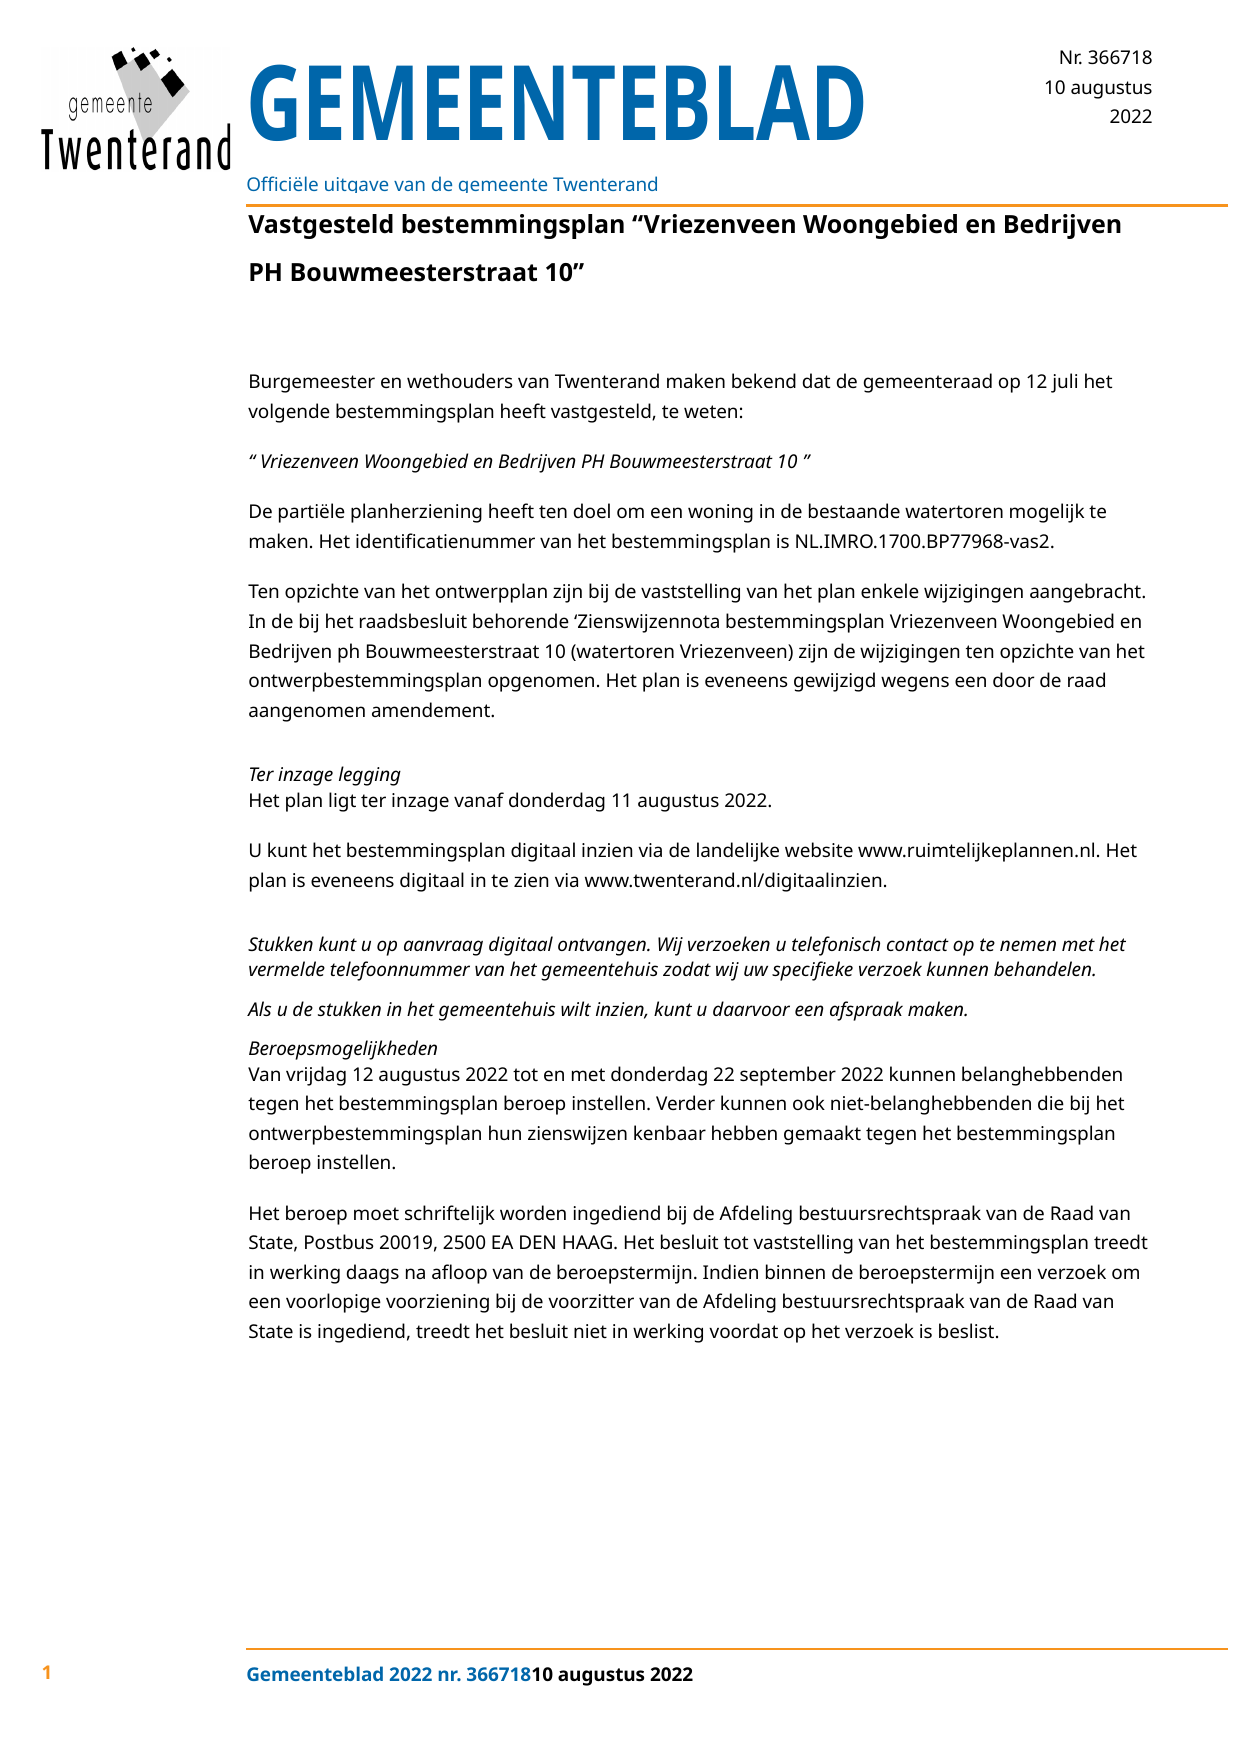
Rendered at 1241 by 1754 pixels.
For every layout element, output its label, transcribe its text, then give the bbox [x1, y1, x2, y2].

text De partiële planherziening heeft ten doel om een woning in de bestaande watertoren mogelijk te maken. Het identificatienummer van het bestemmingsplan is NL.IMRO.1700.BP77968-vas2. [248, 499, 1152, 554]
text Het plan ligt ter inzage vanaf donderdag 11 augustus 2022. [248, 787, 1152, 812]
text Van vrijdag 12 augustus 2022 tot en met donderdag 22 september 2022 kunnen belanghebbenden tegen het bestemmingsplan beroep instellen. Verder kunnen ook niet-belanghebbenden die bij het ontwerpbestemmingsplan hun zienswijzen kenbaar hebben gemaakt tegen het bestemmingsplan beroep instellen. [248, 1061, 1152, 1175]
text Beroepsmogelijkheden [248, 1035, 1152, 1061]
picture [41, 47, 231, 172]
text Het beroep moet schriftelijk worden ingediend bij de Afdeling bestuursrechtspraak van de Raad van State, Postbus 20019, 2500 EA DEN HAAG. Het besluit tot vaststelling van het bestemmingsplan treedt in werking daags na afloop van de beroepstermijn. Indien binnen de beroepstermijn een verzoek om een voorlopige voorziening bij de voorzitter van de Afdeling bestuursrechtspraak van de Raad van State is ingediend, treedt het besluit niet in werking voordat op het verzoek is beslist. [248, 1200, 1152, 1344]
text Stukken kunt u op aanvraag digitaal ontvangen. Wij verzoeken u telefonisch contact op te nemen met het vermelde telefoonnummer van het gemeentehuis zodat wij uw specifieke verzoek kunnen behandelen. [248, 931, 1152, 982]
text Ten opzichte van het ontwerpplan zijn bij de vaststelling van het plan enkele wijzigingen aangebracht. In de bij het raadsbesluit behorende ‘Zienswijzennota bestemmingsplan Vriezenveen Woongebied en Bedrijven ph Bouwmeesterstraat 10 (watertoren Vriezenveen) zijn de wijzigingen ten opzichte van het ontwerpbestemmingsplan opgenomen. Het plan is eveneens gewijzigd wegens een door de raad aangenomen amendement. [248, 579, 1152, 723]
text “ Vriezenveen Woongebied en Bedrijven PH Bouwmeesterstraat 10 ” [248, 448, 1152, 474]
text Als u de stukken in het gemeentehuis wilt inzien, kunt u daarvoor een afspraak maken. [248, 996, 1152, 1021]
text Ter inzage legging [248, 761, 1152, 787]
text Vastgesteld bestemmingsplan “Vriezenveen Woongebied en Bedrijven PH Bouwmeesterstraat 10” [248, 207, 1152, 288]
text Burgemeester en wethouders van Twenterand maken bekend dat de gemeenteraad op 12 juli het volgende bestemmingsplan heeft vastgesteld, te weten: [248, 368, 1152, 424]
text U kunt het bestemmingsplan digitaal inzien via de landelijke website www.ruimtelijkeplannen.nl. Het plan is eveneens digitaal in te zien via www.twenterand.nl/digitaalinzien. [248, 837, 1152, 892]
